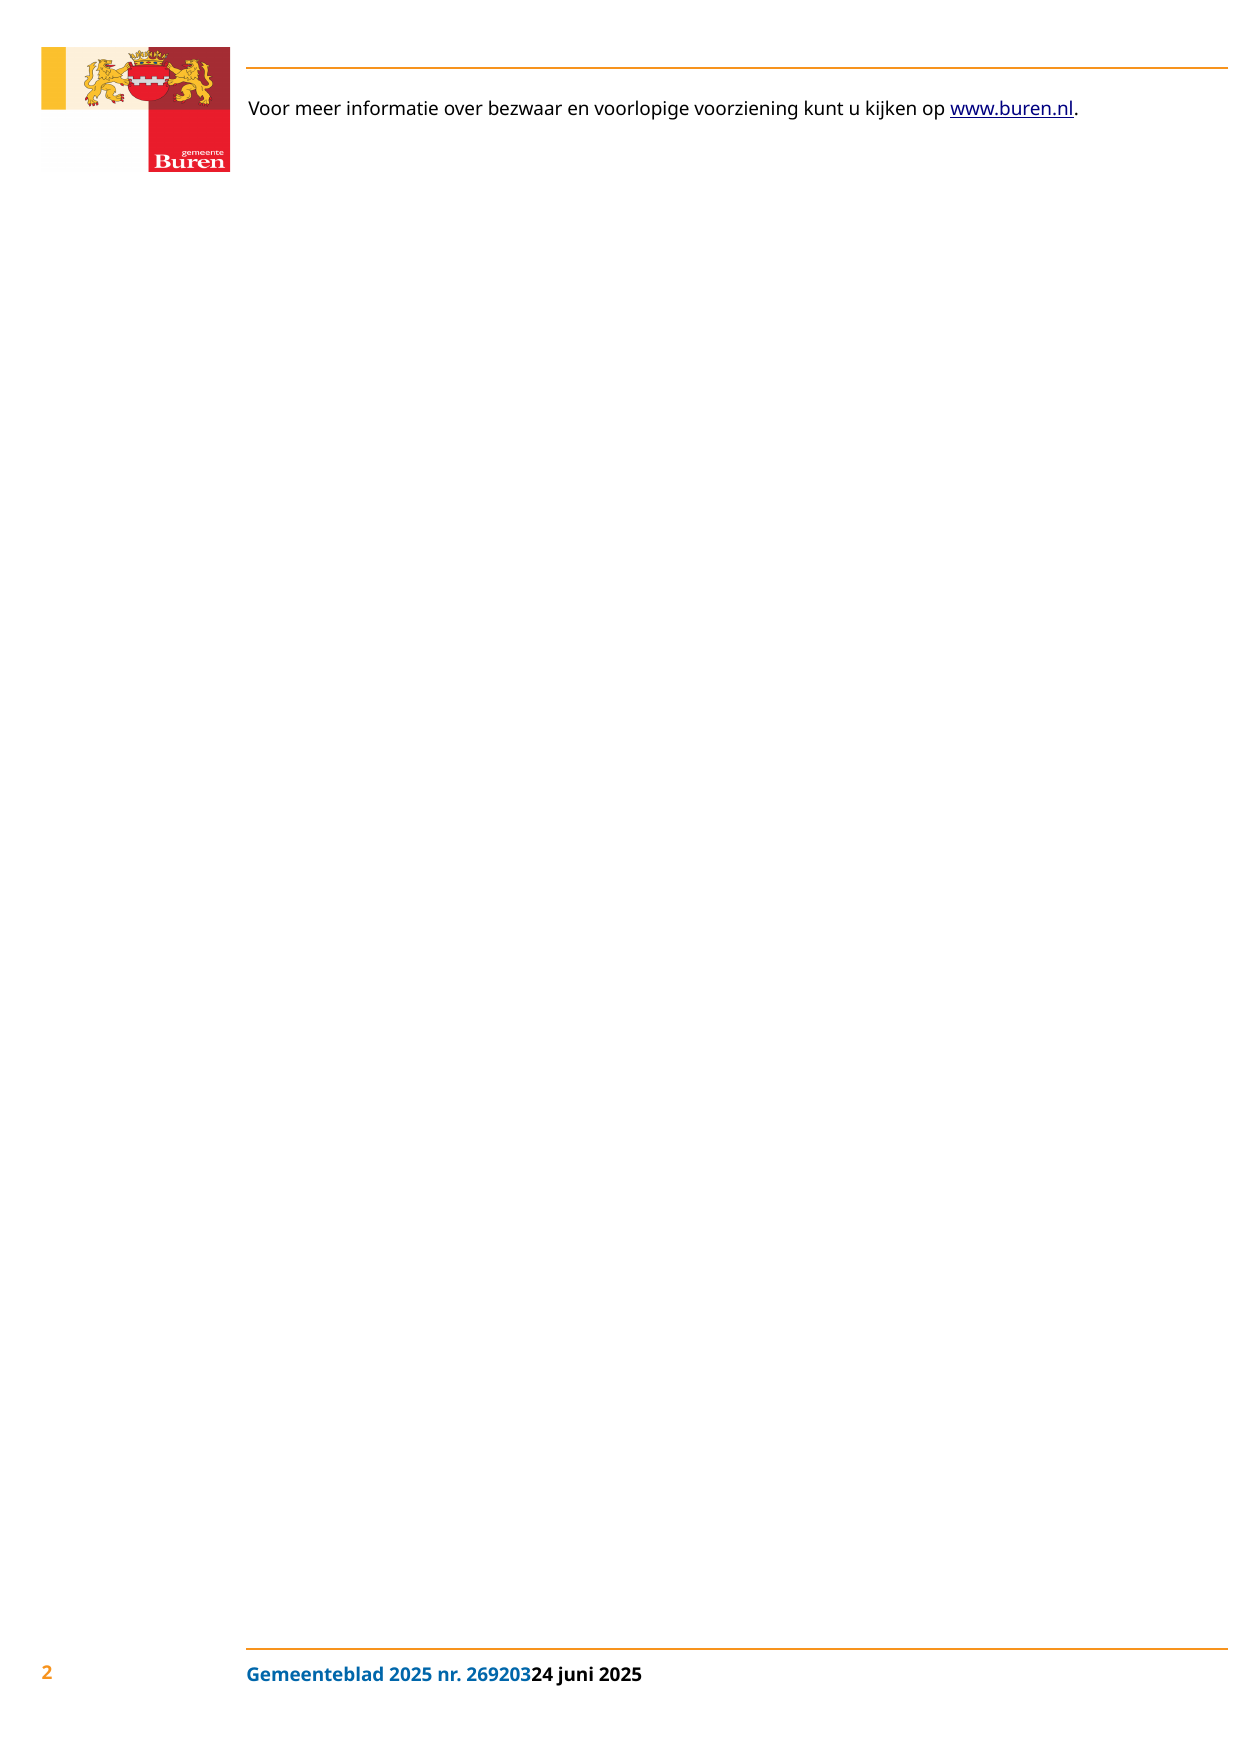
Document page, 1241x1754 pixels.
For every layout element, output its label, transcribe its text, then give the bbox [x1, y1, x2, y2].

picture [41, 47, 231, 172]
text Voor meer informatie over bezwaar en voorlopige voorziening kunt u kijken op www.buren.nl. [248, 95, 1152, 121]
